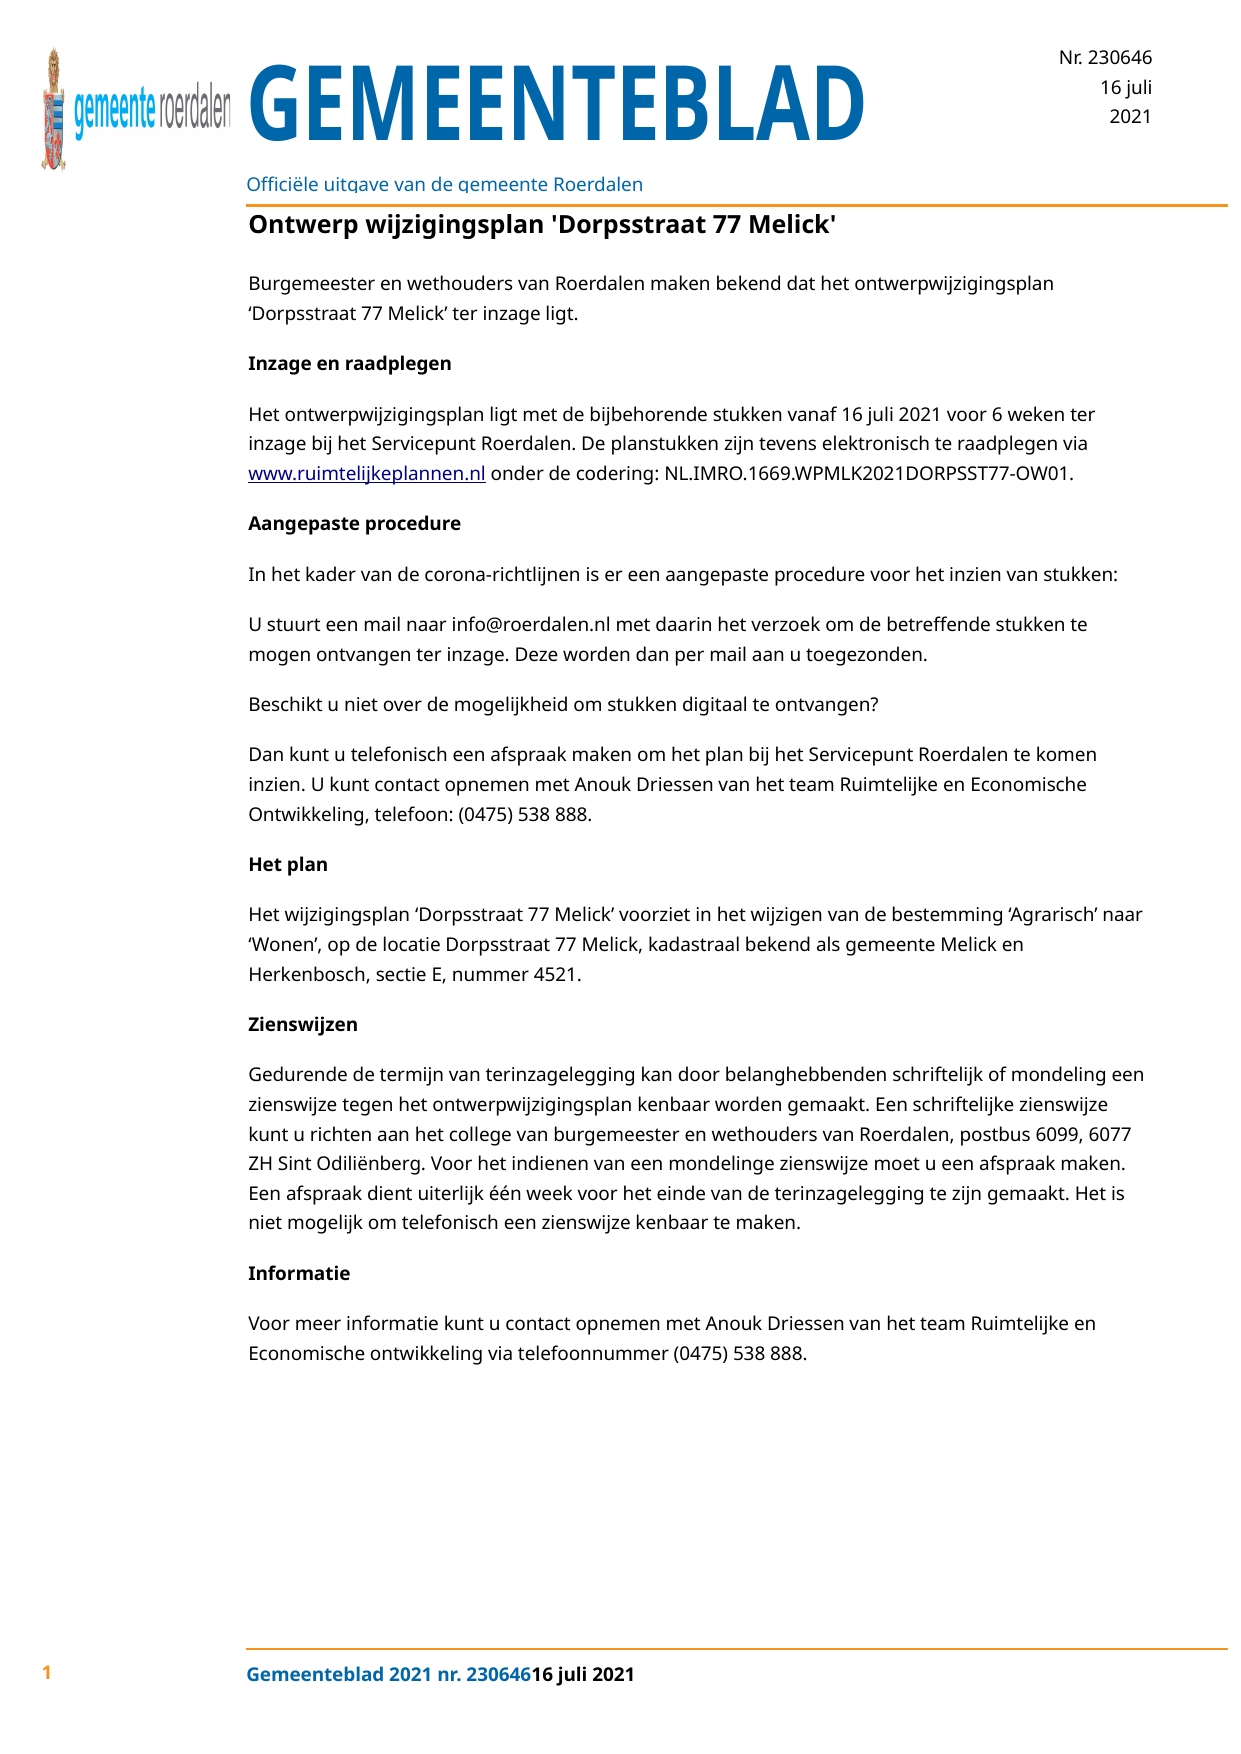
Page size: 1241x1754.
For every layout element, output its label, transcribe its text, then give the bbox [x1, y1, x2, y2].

text Dan kunt u telefonisch een afspraak maken om het plan bij het Servicepunt Roerdalen te komen inzien. U kunt contact opnemen met Anouk Driessen van het team Ruimtelijke en Economische Ontwikkeling, telefoon: (0475) 538 888. [248, 742, 1152, 826]
text Beschikt u niet over de mogelijkheid om stukken digitaal te ontvangen? [248, 691, 1152, 717]
text Het wijzigingsplan ‘Dorpsstraat 77 Melick’ voorziet in het wijzigen van de bestemming ‘Agrarisch’ naar ‘Wonen’, op de locatie Dorpsstraat 77 Melick, kadastraal bekend als gemeente Melick en Herkenbosch, sectie E, nummer 4521. [248, 902, 1152, 986]
text Gedurende de termijn van terinzagelegging kan door belanghebbenden schriftelijk of mondeling een zienswijze tegen het ontwerpwijzigingsplan kenbaar worden gemaakt. Een schriftelijke zienswijze kunt u richten aan het college van burgemeester en wethouders van Roerdalen, postbus 6099, 6077 ZH Sint Odiliënberg. Voor het indienen van een mondelinge zienswijze moet u een afspraak maken. Een afspraak dient uiterlijk één week voor het einde van de terinzagelegging te zijn gemaakt. Het is niet mogelijk om telefonisch een zienswijze kenbaar te maken. [248, 1062, 1152, 1235]
text Ontwerp wijzigingsplan 'Dorpsstraat 77 Melick' [248, 207, 1152, 241]
text Het ontwerpwijzigingsplan ligt met de bijbehorende stukken vanaf 16 juli 2021 voor 6 weken ter inzage bij het Servicepunt Roerdalen. De planstukken zijn tevens elektronisch te raadplegen via www.ruimtelijkeplannen.nl onder de codering: NL.IMRO.1669.WPMLK2021DORPSST77-OW01. [248, 401, 1152, 486]
text Zienswijzen [248, 1011, 1152, 1037]
text Het plan [248, 851, 1152, 877]
text Aangepaste procedure [248, 510, 1152, 536]
text Inzage en raadplegen [248, 350, 1152, 376]
text In het kader van de corona-richtlijnen is er een aangepaste procedure voor het inzien van stukken: [248, 561, 1152, 586]
text Voor meer informatie kunt u contact opnemen met Anouk Driessen van het team Ruimtelijke en Economische ontwikkeling via telefoonnummer (0475) 538 888. [248, 1310, 1152, 1366]
picture [41, 47, 231, 172]
text Burgemeester en wethouders van Roerdalen maken bekend dat het ontwerpwijzigingsplan ‘Dorpsstraat 77 Melick’ ter inzage ligt. [248, 270, 1152, 326]
text Informatie [248, 1260, 1152, 1286]
text U stuurt een mail naar info@roerdalen.nl met daarin het verzoek om de betreffende stukken te mogen ontvangen ter inzage. Deze worden dan per mail aan u toegezonden. [248, 611, 1152, 666]
